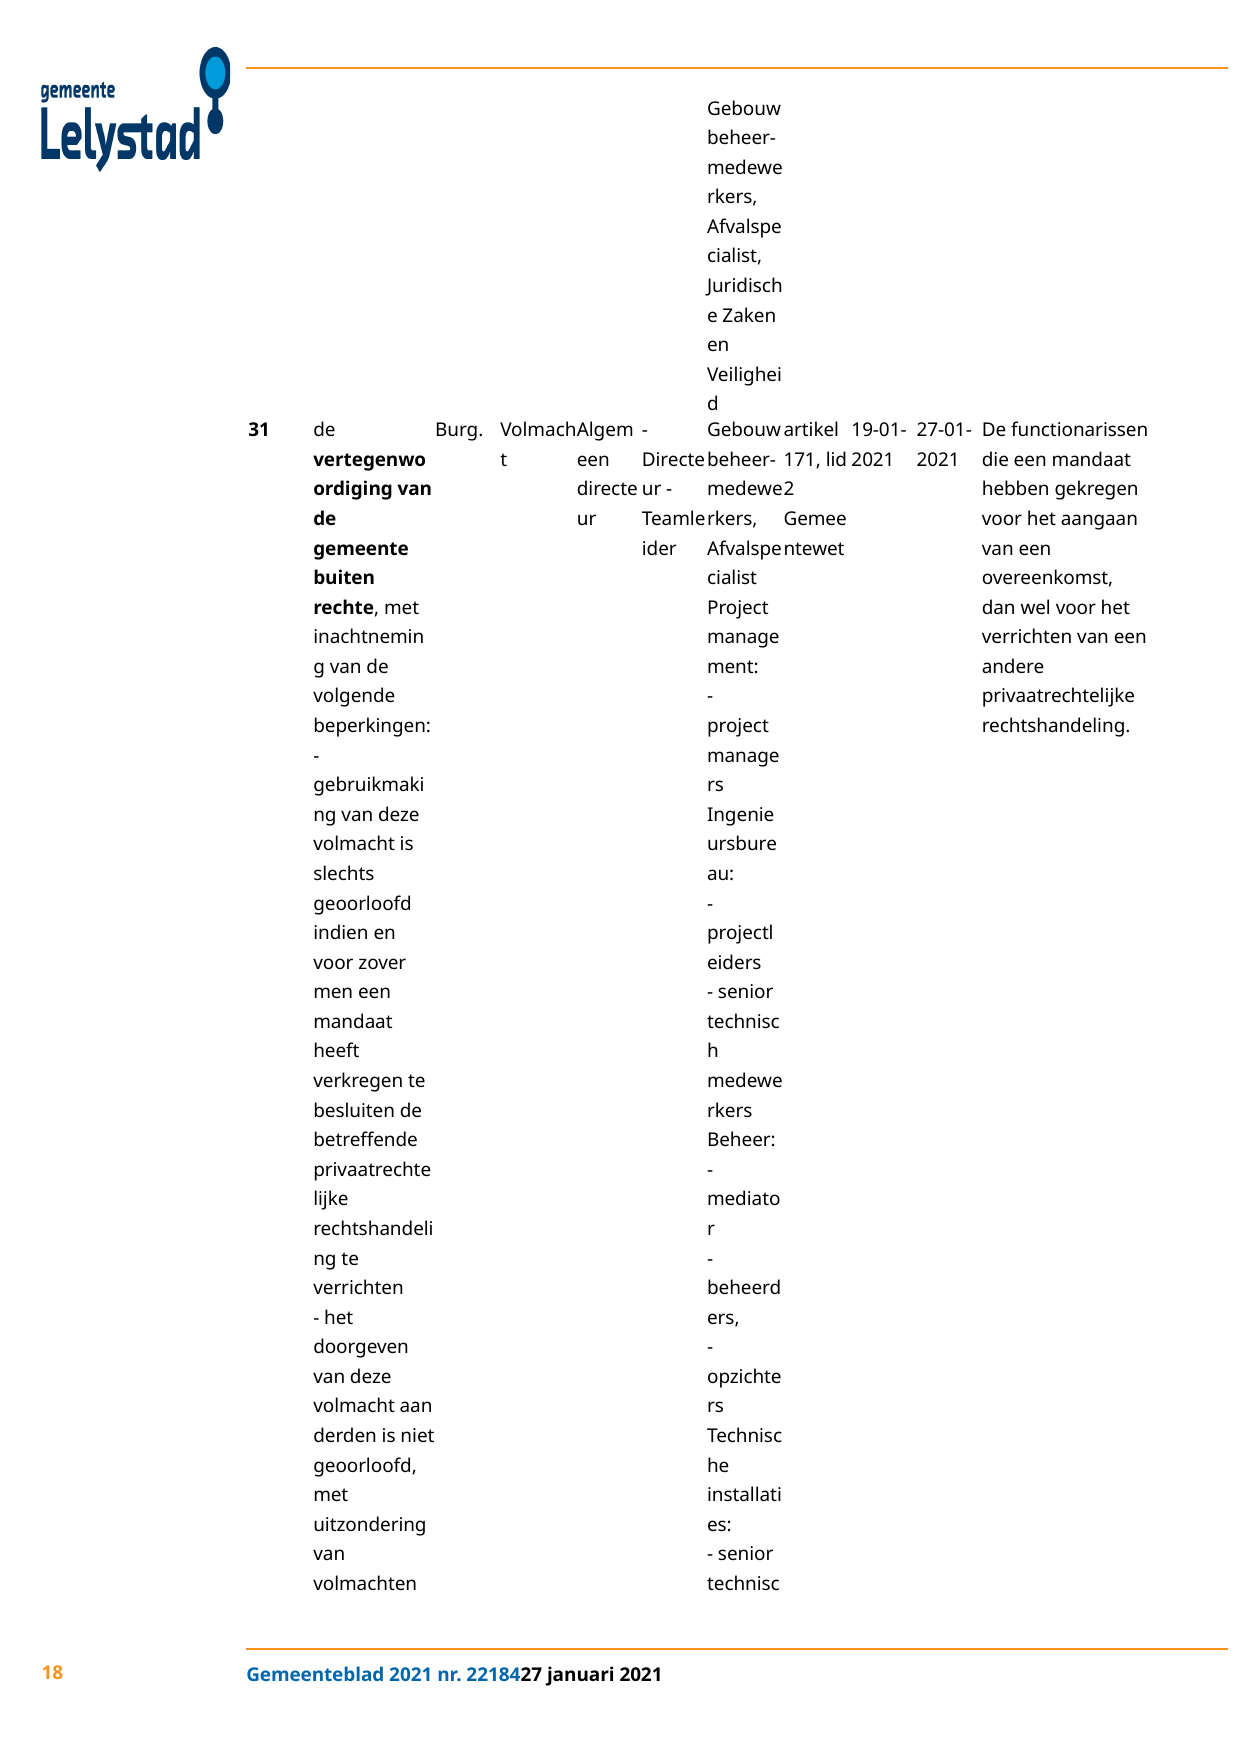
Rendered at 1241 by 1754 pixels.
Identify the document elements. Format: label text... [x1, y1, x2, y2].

table_cell 27-01-2021 [916, 416, 982, 1596]
table_cell [577, 95, 642, 416]
table_cell Volmacht [500, 416, 577, 1596]
table_cell [313, 95, 435, 416]
table_cell [642, 95, 707, 416]
table_cell 19-01-2021 [851, 416, 916, 1596]
table_cell de vertegenwoordiging van de gemeente buiten rechte, met inachtneming van de volgende beperkingen: - gebruikmaking van deze volmacht is slechts geoorloofd indien en voor zover men een mandaat heeft verkregen te besluiten de betreffende privaatrechtelijke rechtshandeling te verrichten - het doorgeven van deze volmacht aan derden is niet geoorloofd, met uitzondering van volmachten [313, 416, 435, 1596]
table_cell [982, 95, 1152, 416]
table_cell - Directeur - Teamleider [642, 416, 707, 1596]
table_cell [435, 95, 500, 416]
table_cell [500, 95, 577, 416]
table_cell De functionarissen die een mandaat hebben gekregen voor het aangaan van een overeenkomst, dan wel voor het verrichten van een andere privaatrechtelijke rechtshandeling. [982, 416, 1152, 1596]
table_cell artikel 171, lid 2 Gemeentewet [783, 416, 851, 1596]
table_cell Gebouwbeheer-medewerkers, Afvalspecialist Projectmanagement: - projectmanagers Ingenieursbureau: - projectleiders - senior technisch medewerkers Beheer: - mediator - beheerders, - opzichters Technische installaties: - senior technisc [707, 416, 783, 1596]
table_cell Algemeen directeur [577, 416, 642, 1596]
table_cell [248, 95, 313, 416]
table_cell 31 [248, 416, 313, 1596]
table_cell [783, 95, 851, 416]
table_cell Burg. [435, 416, 500, 1596]
picture [41, 47, 231, 172]
table_cell Gebouwbeheer-medewerkers, Afvalspecialist, Juridische Zaken en Veiligheid [707, 95, 783, 416]
table_cell [916, 95, 982, 416]
table_cell [851, 95, 916, 416]
